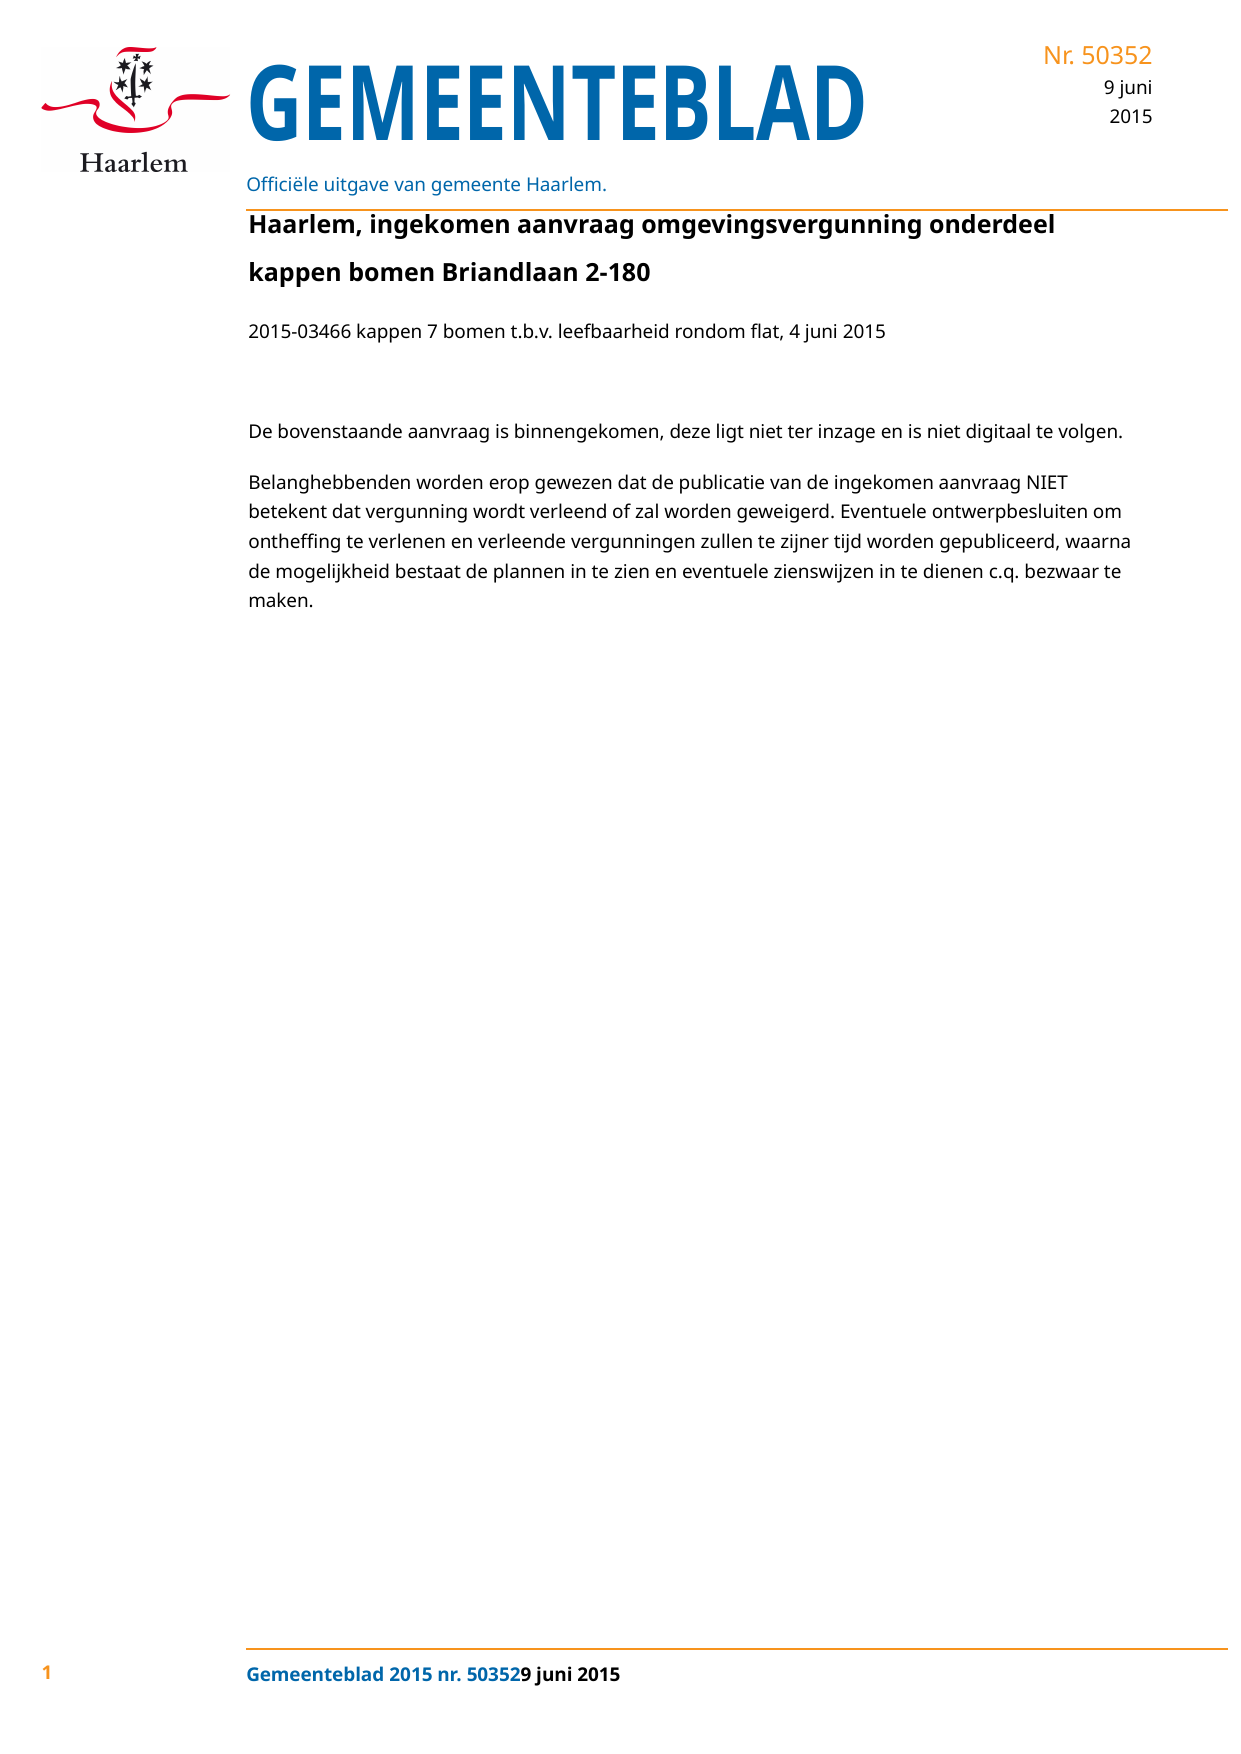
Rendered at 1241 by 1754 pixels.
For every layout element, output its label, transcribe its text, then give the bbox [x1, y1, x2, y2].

text De bovenstaande aanvraag is binnengekomen, deze ligt niet ter inzage en is niet digitaal te volgen. [248, 419, 1152, 444]
picture [41, 47, 231, 172]
text Belanghebbenden worden erop gewezen dat de publicatie van de ingekomen aanvraag NIET betekent dat vergunning wordt verleend of zal worden geweigerd. Eventuele ontwerpbesluiten om ontheffing te verlenen en verleende vergunningen zullen te zijner tijd worden gepubliceerd, waarna de mogelijkheid bestaat de plannen in te zien en eventuele zienswijzen in te dienen c.q. bezwaar te maken. [248, 469, 1152, 613]
text 2015-03466 kappen 7 bomen t.b.v. leefbaarheid rondom flat, 4 juni 2015 [248, 318, 1152, 344]
text Haarlem, ingekomen aanvraag omgevingsvergunning onderdeel kappen bomen Briandlaan 2-180 [248, 211, 1152, 288]
